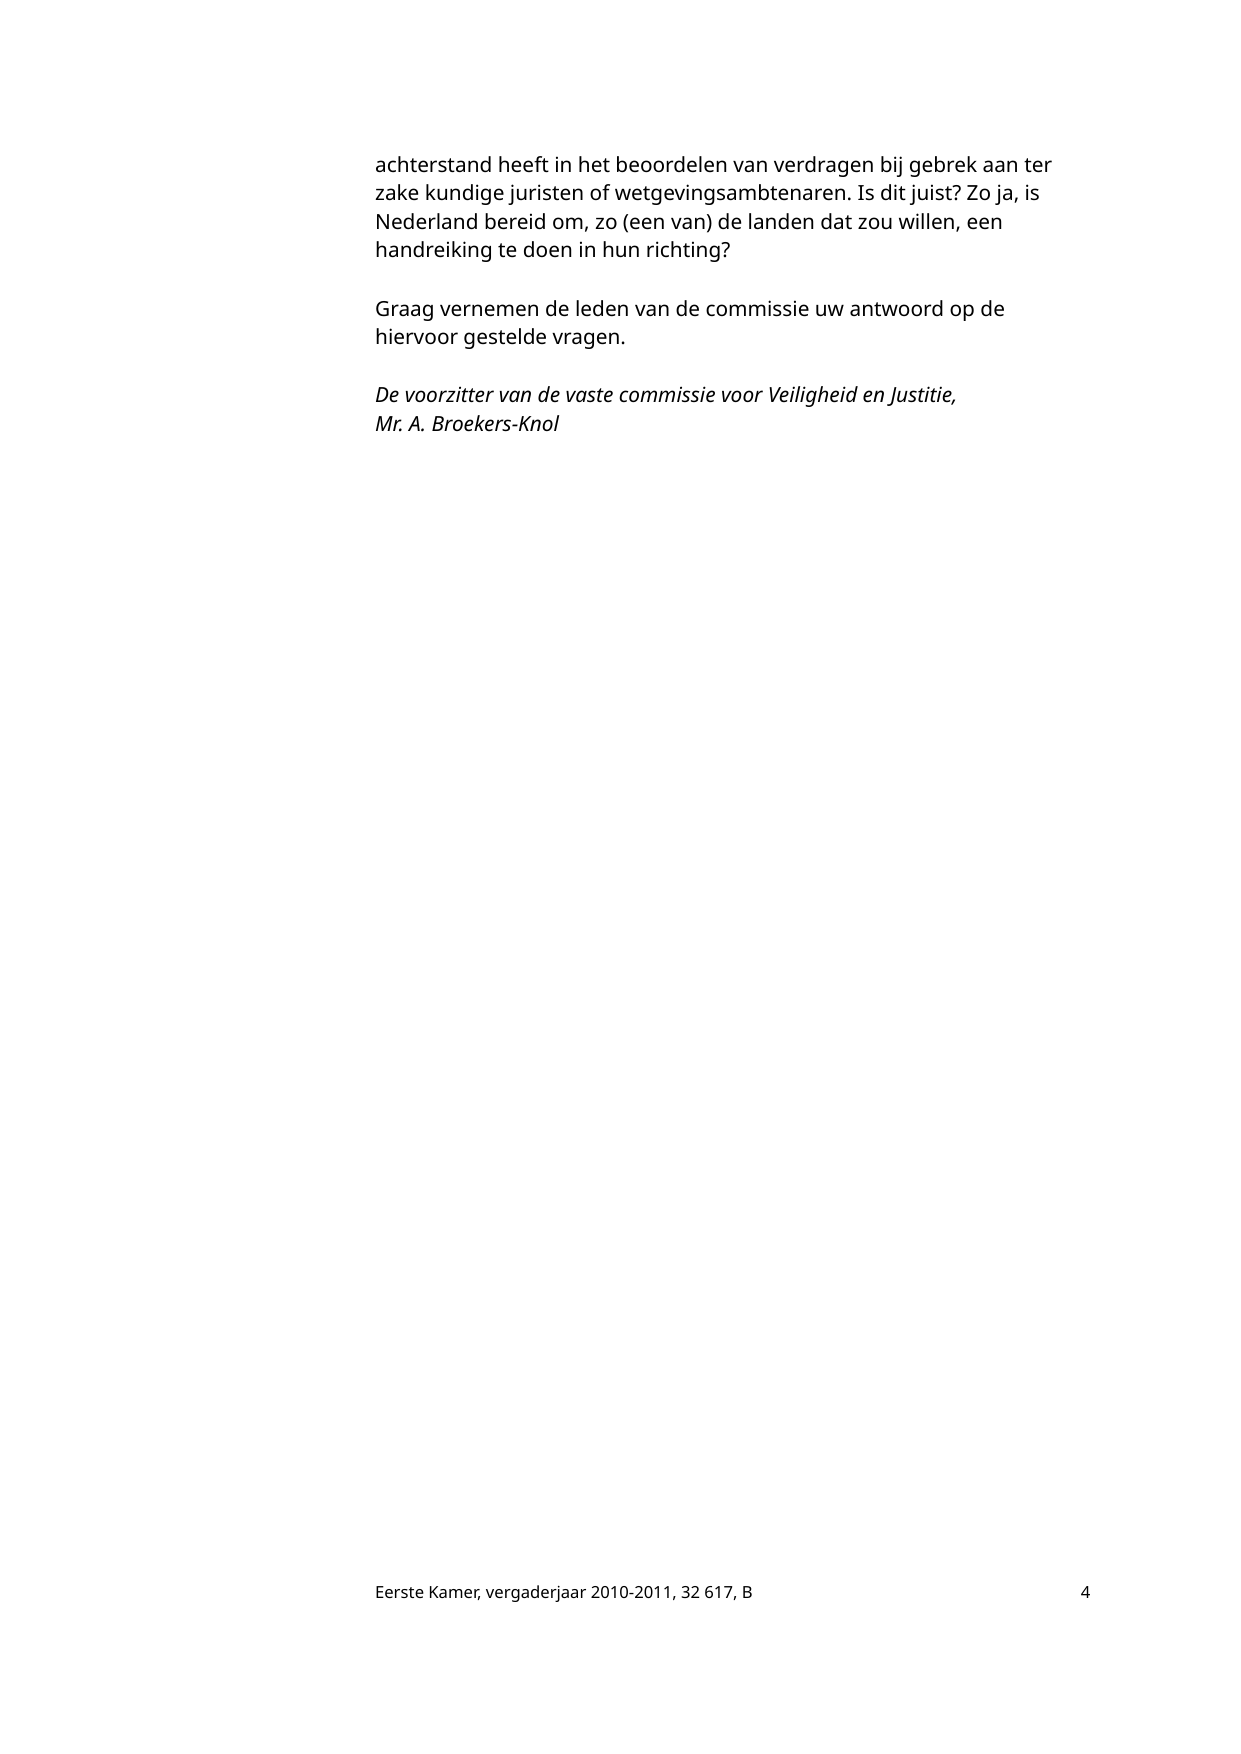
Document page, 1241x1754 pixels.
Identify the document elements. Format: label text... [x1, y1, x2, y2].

text achterstand heeft in het beoordelen van verdragen bij gebrek aan ter zake kundige juristen of wetgevingsambtenaren. Is dit juist? Zo ja, is Nederland bereid om, zo (een van) de landen dat zou willen, een handreiking te doen in hun richting? [375, 150, 1090, 264]
text Mr. A. Broekers-Knol [375, 409, 1090, 437]
text Graag vernemen de leden van de commissie uw antwoord op de hiervoor gestelde vragen. [375, 294, 1090, 351]
text De voorzitter van de vaste commissie voor Veiligheid en Justitie, [375, 381, 1090, 409]
